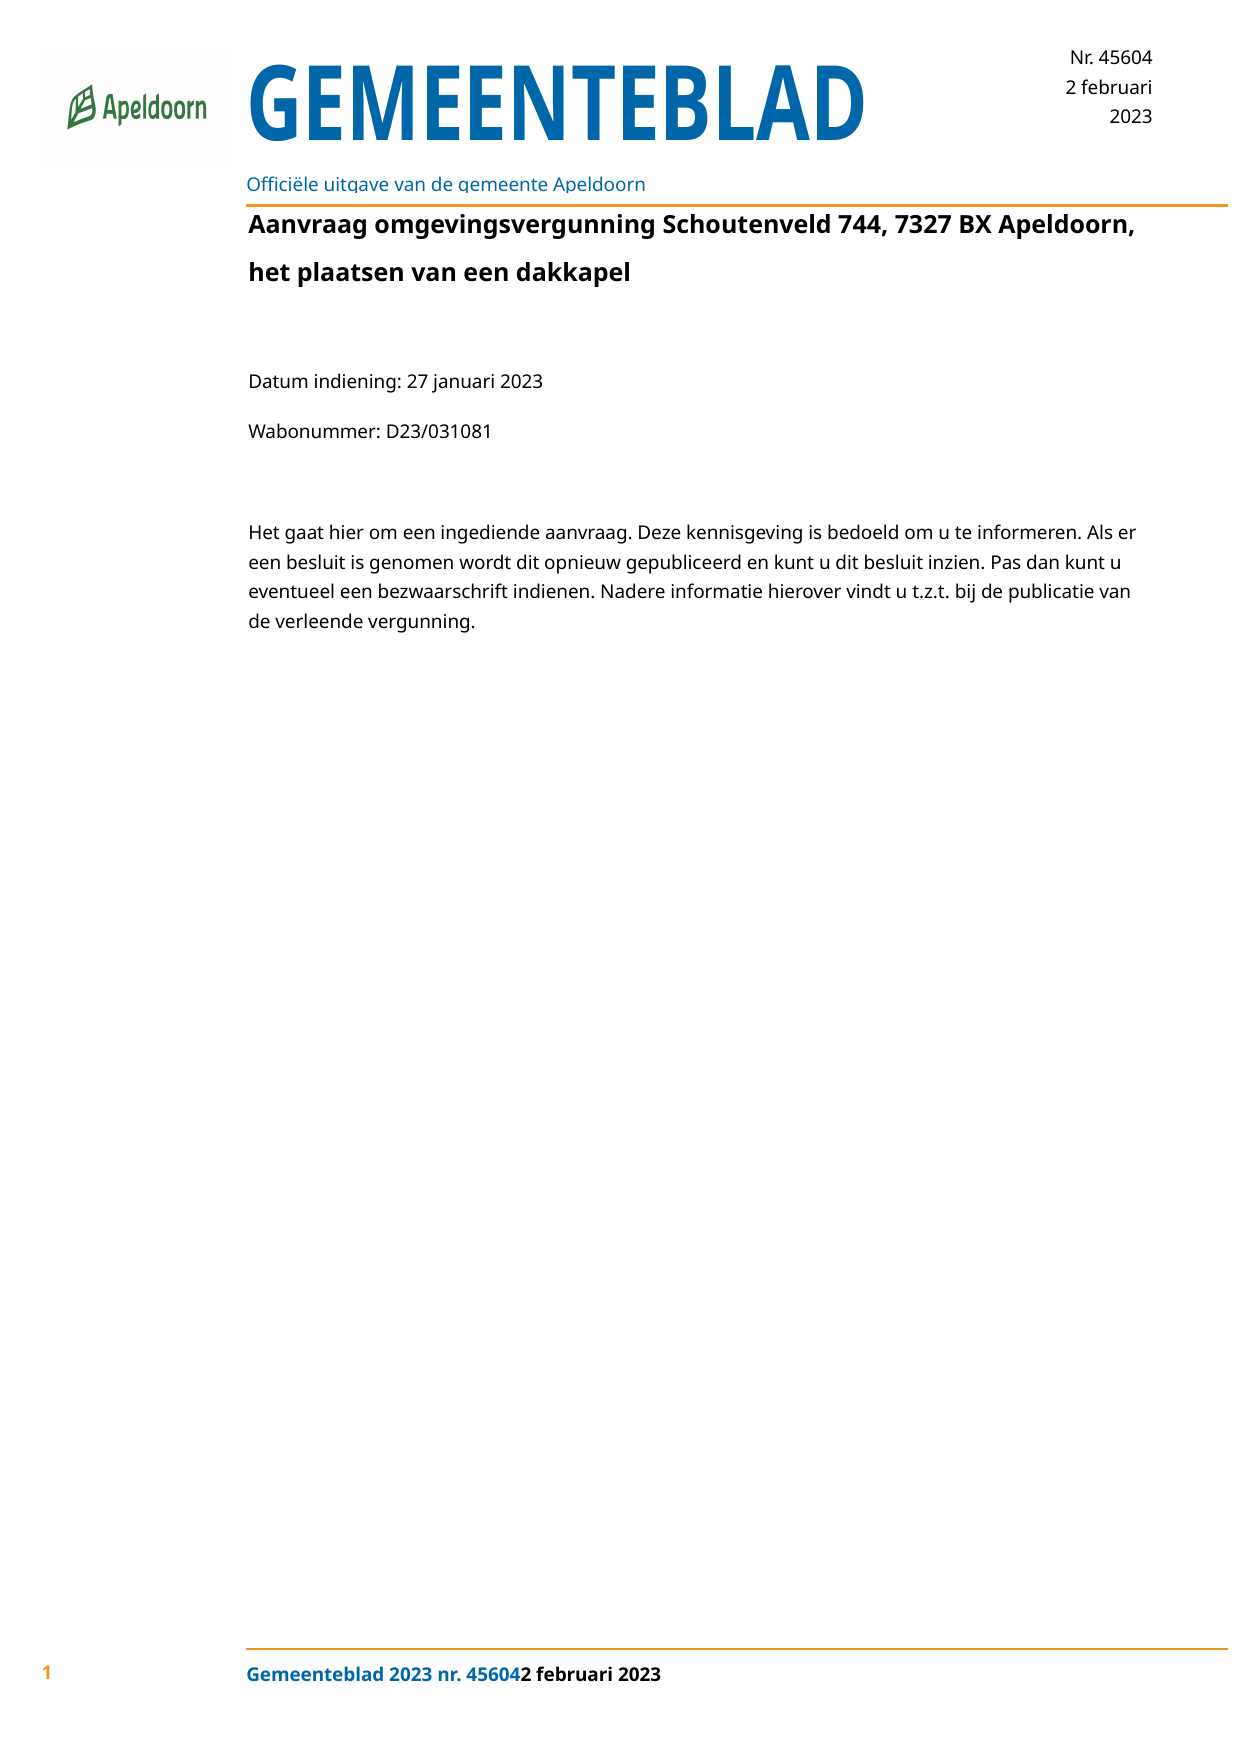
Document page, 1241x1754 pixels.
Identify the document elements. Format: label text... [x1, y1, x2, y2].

text Aanvraag omgevingsvergunning Schoutenveld 744, 7327 BX Apeldoorn, het plaatsen van een dakkapel [248, 207, 1152, 288]
picture [41, 47, 231, 172]
text Wabonummer: D23/031081 [248, 419, 1152, 444]
text Datum indiening: 27 januari 2023 [248, 368, 1152, 394]
text Het gaat hier om een ingediende aanvraag. Deze kennisgeving is bedoeld om u te informeren. Als er een besluit is genomen wordt dit opnieuw gepubliceerd en kunt u dit besluit inzien. Pas dan kunt u eventueel een bezwaarschrift indienen. Nadere informatie hierover vindt u t.z.t. bij de publicatie van de verleende vergunning. [248, 519, 1152, 634]
